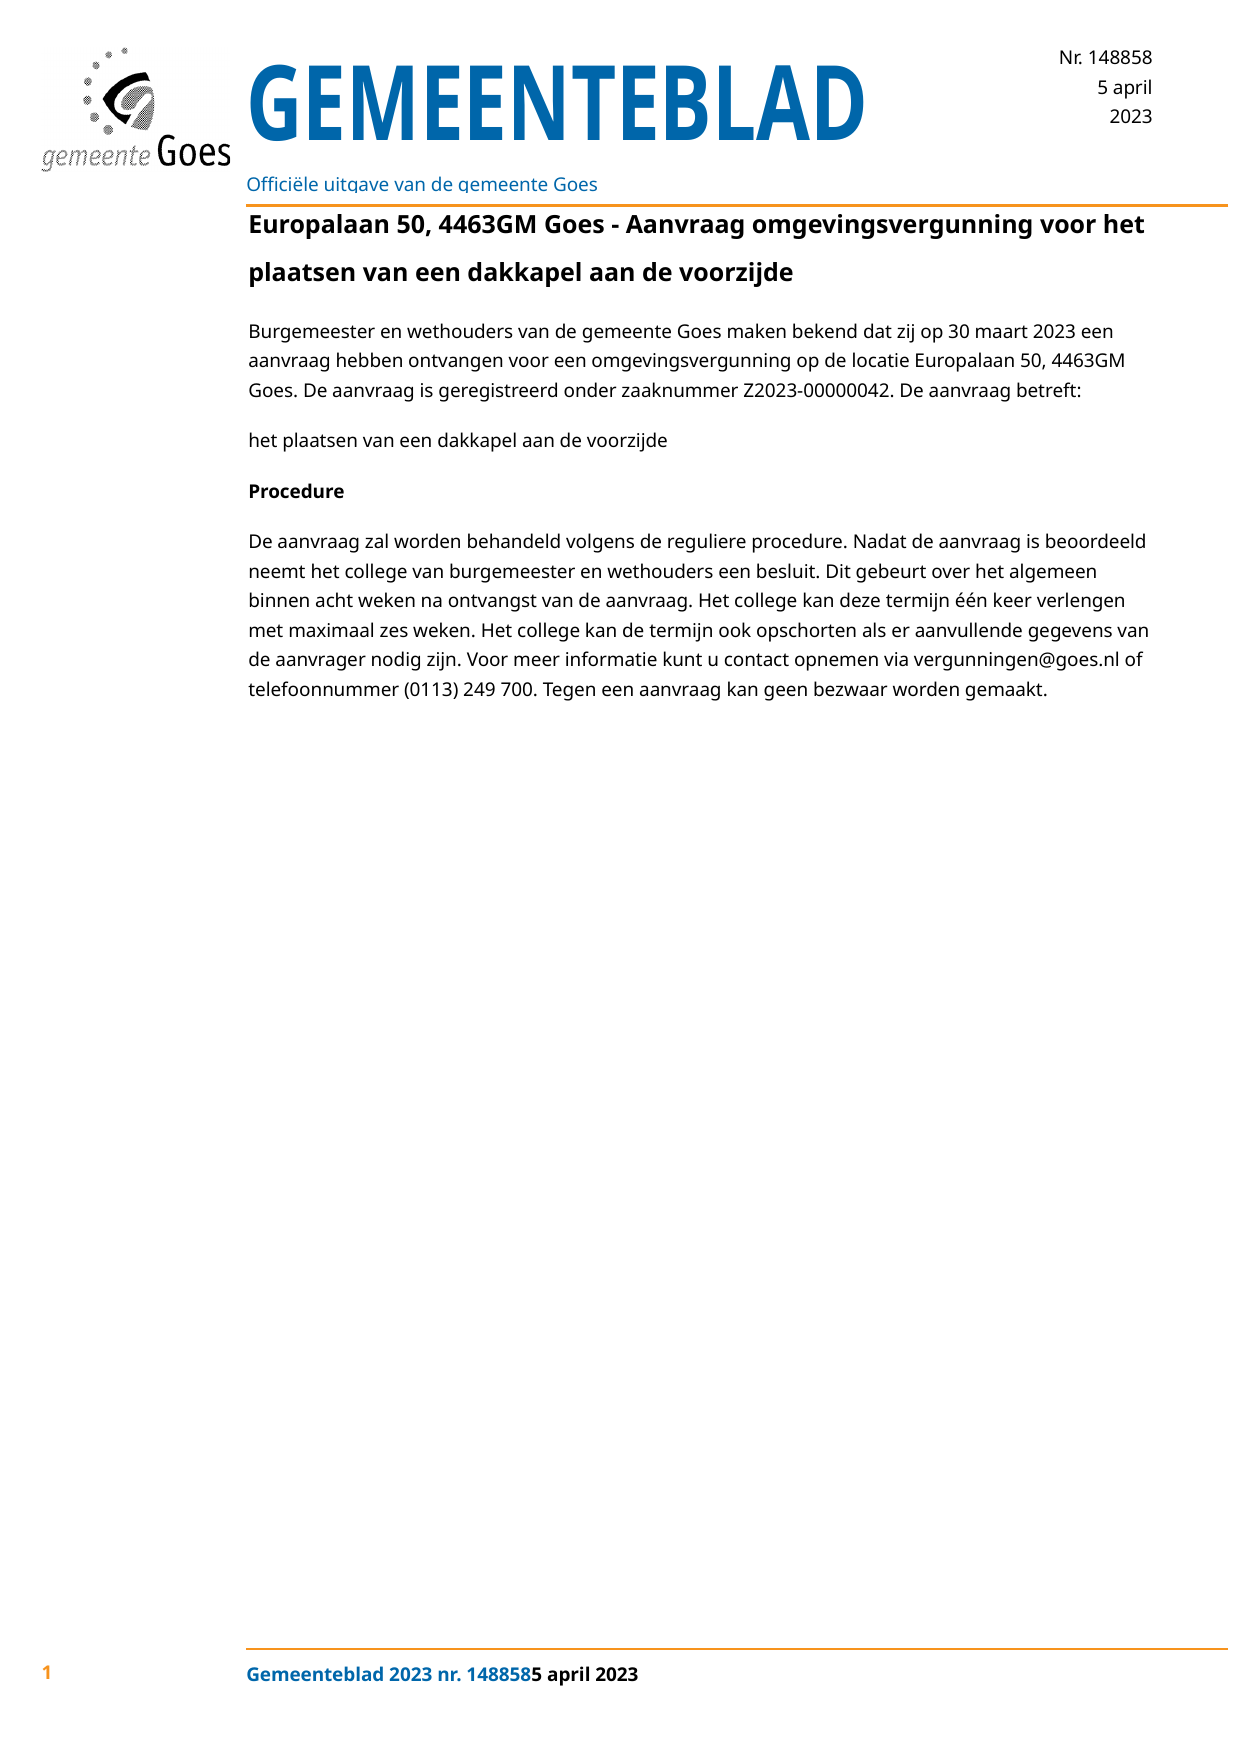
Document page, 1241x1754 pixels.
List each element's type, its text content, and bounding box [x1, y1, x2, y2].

text het plaatsen van een dakkapel aan de voorzijde [248, 427, 1152, 453]
text Procedure [248, 478, 1152, 504]
text Burgemeester en wethouders van de gemeente Goes maken bekend dat zij op 30 maart 2023 een aanvraag hebben ontvangen voor een omgevingsvergunning op de locatie Europalaan 50, 4463GM Goes. De aanvraag is geregistreerd onder zaaknummer Z2023-00000042. De aanvraag betreft: [248, 318, 1152, 403]
text Europalaan 50, 4463GM Goes - Aanvraag omgevingsvergunning voor het plaatsen van een dakkapel aan de voorzijde [248, 207, 1152, 288]
text De aanvraag zal worden behandeld volgens de reguliere procedure. Nadat de aanvraag is beoordeeld neemt het college van burgemeester en wethouders een besluit. Dit gebeurt over het algemeen binnen acht weken na ontvangst van de aanvraag. Het college kan deze termijn één keer verlengen met maximaal zes weken. Het college kan de termijn ook opschorten als er aanvullende gegevens van de aanvrager nodig zijn. Voor meer informatie kunt u contact opnemen via vergunningen@goes.nl of telefoonnummer (0113) 249 700. Tegen een aanvraag kan geen bezwaar worden gemaakt. [248, 528, 1152, 702]
picture [41, 47, 231, 172]
